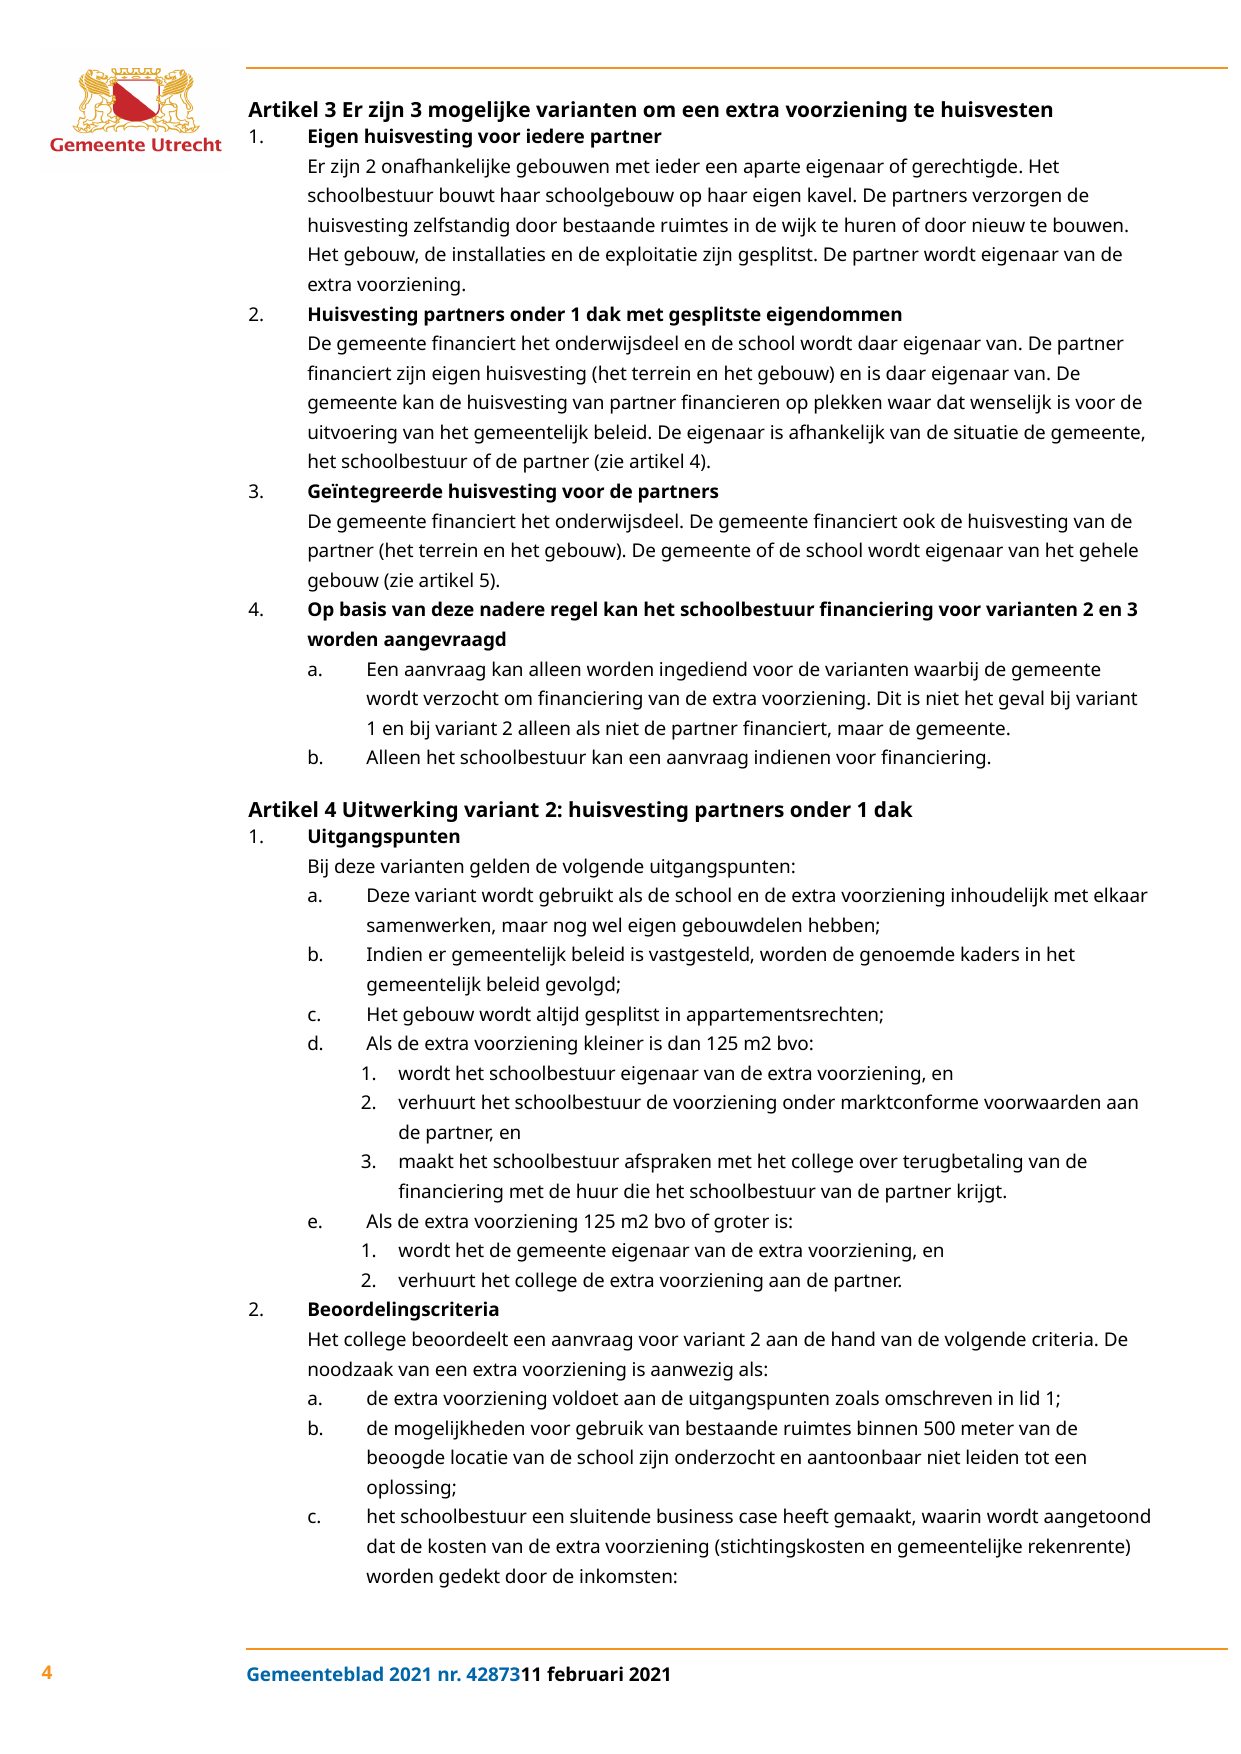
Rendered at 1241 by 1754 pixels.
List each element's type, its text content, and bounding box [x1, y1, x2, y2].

picture [41, 47, 231, 172]
list Beoordelingscriteria [248, 1297, 1152, 1322]
list wordt het de gemeente eigenaar van de extra voorziening, en [361, 1237, 1152, 1263]
list Huisvesting partners onder 1 dak met gesplitste eigendommen [248, 301, 1152, 326]
list Als de extra voorziening kleiner is dan 125 m2 bvo: [307, 1030, 1152, 1056]
text Artikel 3 Er zijn 3 mogelijke varianten om een extra voorziening te huisvesten [248, 95, 1152, 123]
list Alleen het schoolbestuur kan een aanvraag indienen voor financiering. [307, 744, 1152, 770]
list Eigen huisvesting voor iedere partner [248, 123, 1152, 149]
list Op basis van deze nadere regel kan het schoolbestuur financiering voor varianten 2 en 3 worden aangevraagd [248, 597, 1152, 652]
list Deze variant wordt gebruikt als de school en de extra voorziening inhoudelijk met elkaar samenwerken, maar nog wel eigen gebouwdelen hebben; [307, 882, 1152, 938]
list het schoolbestuur een sluitende business case heeft gemaakt, waarin wordt aangetoond dat de kosten van de extra voorziening (stichtingskosten en gemeentelijke rekenrente) worden gedekt door de inkomsten: [307, 1504, 1152, 1589]
list Het gebouw wordt altijd gesplitst in appartementsrechten; [307, 1001, 1152, 1027]
list Bij deze varianten gelden de volgende uitgangspunten: [248, 853, 1152, 879]
list Er zijn 2 onafhankelijke gebouwen met ieder een aparte eigenaar of gerechtigde. Het schoolbestuur bouwt haar schoolgebouw op haar eigen kavel. De partners verzorgen de huisvesting zelfstandig door bestaande ruimtes in de wijk te huren of door nieuw te bouwen. Het gebouw, de installaties en de exploitatie zijn gesplitst. De partner wordt eigenaar van de extra voorziening. [248, 153, 1152, 297]
list De gemeente financiert het onderwijsdeel en de school wordt daar eigenaar van. De partner financiert zijn eigen huisvesting (het terrein en het gebouw) en is daar eigenaar van. De gemeente kan de huisvesting van partner financieren op plekken waar dat wenselijk is voor de uitvoering van het gemeentelijk beleid. De eigenaar is afhankelijk van de situatie de gemeente, het schoolbestuur of de partner (zie artikel 4). [248, 330, 1152, 474]
list de mogelijkheden voor gebruik van bestaande ruimtes binnen 500 meter van de beoogde locatie van de school zijn onderzocht en aantoonbaar niet leiden tot een oplossing; [307, 1415, 1152, 1500]
text Artikel 4 Uitwerking variant 2: huisvesting partners onder 1 dak [248, 795, 1152, 823]
list Het college beoordeelt een aanvraag voor variant 2 aan de hand van de volgende criteria. De noodzaak van een extra voorziening is aanwezig als: [248, 1326, 1152, 1382]
list de extra voorziening voldoet aan de uitgangspunten zoals omschreven in lid 1; [307, 1385, 1152, 1411]
list Een aanvraag kan alleen worden ingediend voor de varianten waarbij de gemeente wordt verzocht om financiering van de extra voorziening. Dit is niet het geval bij variant 1 en bij variant 2 alleen als niet de partner financiert, maar de gemeente. [307, 656, 1152, 741]
list Als de extra voorziening 125 m2 bvo of groter is: [307, 1208, 1152, 1234]
list Uitgangspunten [248, 823, 1152, 849]
list Indien er gemeentelijk beleid is vastgesteld, worden de genoemde kaders in het gemeentelijk beleid gevolgd; [307, 942, 1152, 997]
list Geïntegreerde huisvesting voor de partners [248, 478, 1152, 504]
list verhuurt het schoolbestuur de voorziening onder marktconforme voorwaarden aan de partner, en [361, 1089, 1152, 1145]
list De gemeente financiert het onderwijsdeel. De gemeente financiert ook de huisvesting van de partner (het terrein en het gebouw). De gemeente of de school wordt eigenaar van het gehele gebouw (zie artikel 5). [248, 508, 1152, 593]
list verhuurt het college de extra voorziening aan de partner. [361, 1267, 1152, 1293]
list maakt het schoolbestuur afspraken met het college over terugbetaling van de financiering met de huur die het schoolbestuur van de partner krijgt. [361, 1149, 1152, 1204]
list wordt het schoolbestuur eigenaar van de extra voorziening, en [361, 1060, 1152, 1086]
